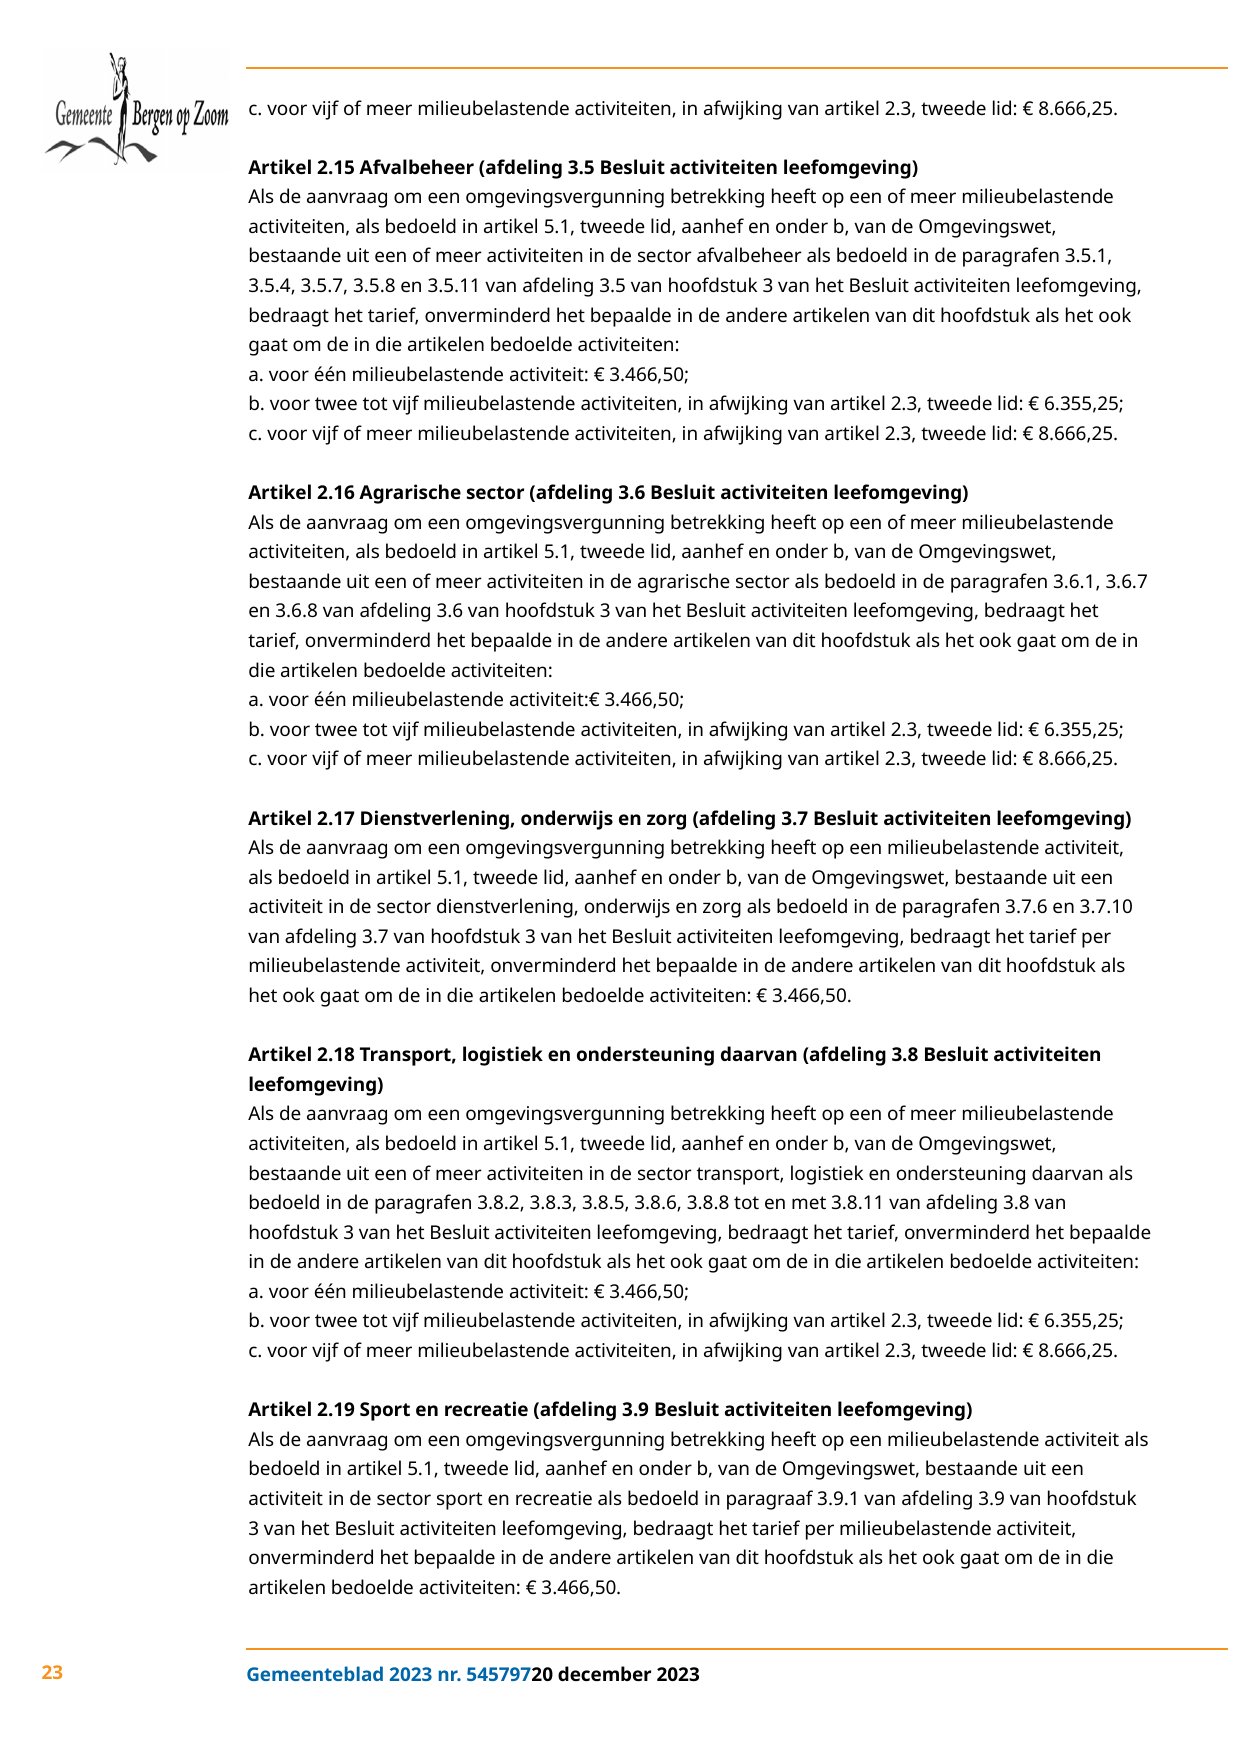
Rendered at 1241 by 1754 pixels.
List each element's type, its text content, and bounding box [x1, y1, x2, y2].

text Artikel 2.16 Agrarische sector (afdeling 3.6 Besluit activiteiten leefomgeving) [248, 479, 1152, 505]
text c. voor vijf of meer milieubelastende activiteiten, in afwijking van artikel 2.3, tweede lid: € 8.666,25. [248, 746, 1152, 771]
text Als de aanvraag om een omgevingsvergunning betrekking heeft op een of meer milieubelastende activiteiten, als bedoeld in artikel 5.1, tweede lid, aanhef en onder b, van de Omgevingswet, bestaande uit een of meer activiteiten in de agrarische sector als bedoeld in de paragrafen 3.6.1, 3.6.7 en 3.6.8 van afdeling 3.6 van hoofdstuk 3 van het Besluit activiteiten leefomgeving, bedraagt het tarief, onverminderd het bepaalde in de andere artikelen van dit hoofdstuk als het ook gaat om de in die artikelen bedoelde activiteiten: [248, 509, 1152, 683]
text Artikel 2.19 Sport en recreatie (afdeling 3.9 Besluit activiteiten leefomgeving) [248, 1396, 1152, 1422]
text c. voor vijf of meer milieubelastende activiteiten, in afwijking van artikel 2.3, tweede lid: € 8.666,25. [248, 1337, 1152, 1363]
text b. voor twee tot vijf milieubelastende activiteiten, in afwijking van artikel 2.3, tweede lid: € 6.355,25; [248, 391, 1152, 416]
text b. voor twee tot vijf milieubelastende activiteiten, in afwijking van artikel 2.3, tweede lid: € 6.355,25; [248, 716, 1152, 742]
text c. voor vijf of meer milieubelastende activiteiten, in afwijking van artikel 2.3, tweede lid: € 8.666,25. [248, 95, 1152, 121]
text Artikel 2.15 Afvalbeheer (afdeling 3.5 Besluit activiteiten leefomgeving) [248, 154, 1152, 180]
text a. voor één milieubelastende activiteit: € 3.466,50; [248, 1278, 1152, 1304]
text Artikel 2.17 Dienstverlening, onderwijs en zorg (afdeling 3.7 Besluit activiteiten leefomgeving) [248, 805, 1152, 831]
text Als de aanvraag om een omgevingsvergunning betrekking heeft op een milieubelastende activiteit als bedoeld in artikel 5.1, tweede lid, aanhef en onder b, van de Omgevingswet, bestaande uit een activiteit in de sector sport en recreatie als bedoeld in paragraaf 3.9.1 van afdeling 3.9 van hoofdstuk 3 van het Besluit activiteiten leefomgeving, bedraagt het tarief per milieubelastende activiteit, onverminderd het bepaalde in de andere artikelen van dit hoofdstuk als het ook gaat om de in die artikelen bedoelde activiteiten: € 3.466,50. [248, 1426, 1152, 1600]
text Als de aanvraag om een omgevingsvergunning betrekking heeft op een milieubelastende activiteit, als bedoeld in artikel 5.1, tweede lid, aanhef en onder b, van de Omgevingswet, bestaande uit een activiteit in de sector dienstverlening, onderwijs en zorg als bedoeld in de paragrafen 3.7.6 en 3.7.10 van afdeling 3.7 van hoofdstuk 3 van het Besluit activiteiten leefomgeving, bedraagt het tarief per milieubelastende activiteit, onverminderd het bepaalde in de andere artikelen van dit hoofdstuk als het ook gaat om de in die artikelen bedoelde activiteiten: € 3.466,50. [248, 834, 1152, 1008]
text a. voor één milieubelastende activiteit: € 3.466,50; [248, 361, 1152, 387]
text Artikel 2.18 Transport, logistiek en ondersteuning daarvan (afdeling 3.8 Besluit activiteiten leefomgeving) [248, 1041, 1152, 1097]
text b. voor twee tot vijf milieubelastende activiteiten, in afwijking van artikel 2.3, tweede lid: € 6.355,25; [248, 1308, 1152, 1333]
text c. voor vijf of meer milieubelastende activiteiten, in afwijking van artikel 2.3, tweede lid: € 8.666,25. [248, 420, 1152, 446]
text Als de aanvraag om een omgevingsvergunning betrekking heeft op een of meer milieubelastende activiteiten, als bedoeld in artikel 5.1, tweede lid, aanhef en onder b, van de Omgevingswet, bestaande uit een of meer activiteiten in de sector transport, logistiek en ondersteuning daarvan als bedoeld in de paragrafen 3.8.2, 3.8.3, 3.8.5, 3.8.6, 3.8.8 tot en met 3.8.11 van afdeling 3.8 van hoofdstuk 3 van het Besluit activiteiten leefomgeving, bedraagt het tarief, onverminderd het bepaalde in de andere artikelen van dit hoofdstuk als het ook gaat om de in die artikelen bedoelde activiteiten: [248, 1101, 1152, 1274]
picture [41, 47, 231, 172]
text a. voor één milieubelastende activiteit:€ 3.466,50; [248, 686, 1152, 712]
text Als de aanvraag om een omgevingsvergunning betrekking heeft op een of meer milieubelastende activiteiten, als bedoeld in artikel 5.1, tweede lid, aanhef en onder b, van de Omgevingswet, bestaande uit een of meer activiteiten in de sector afvalbeheer als bedoeld in de paragrafen 3.5.1, 3.5.4, 3.5.7, 3.5.8 en 3.5.11 van afdeling 3.5 van hoofdstuk 3 van het Besluit activiteiten leefomgeving, bedraagt het tarief, onverminderd het bepaalde in de andere artikelen van dit hoofdstuk als het ook gaat om de in die artikelen bedoelde activiteiten: [248, 183, 1152, 357]
